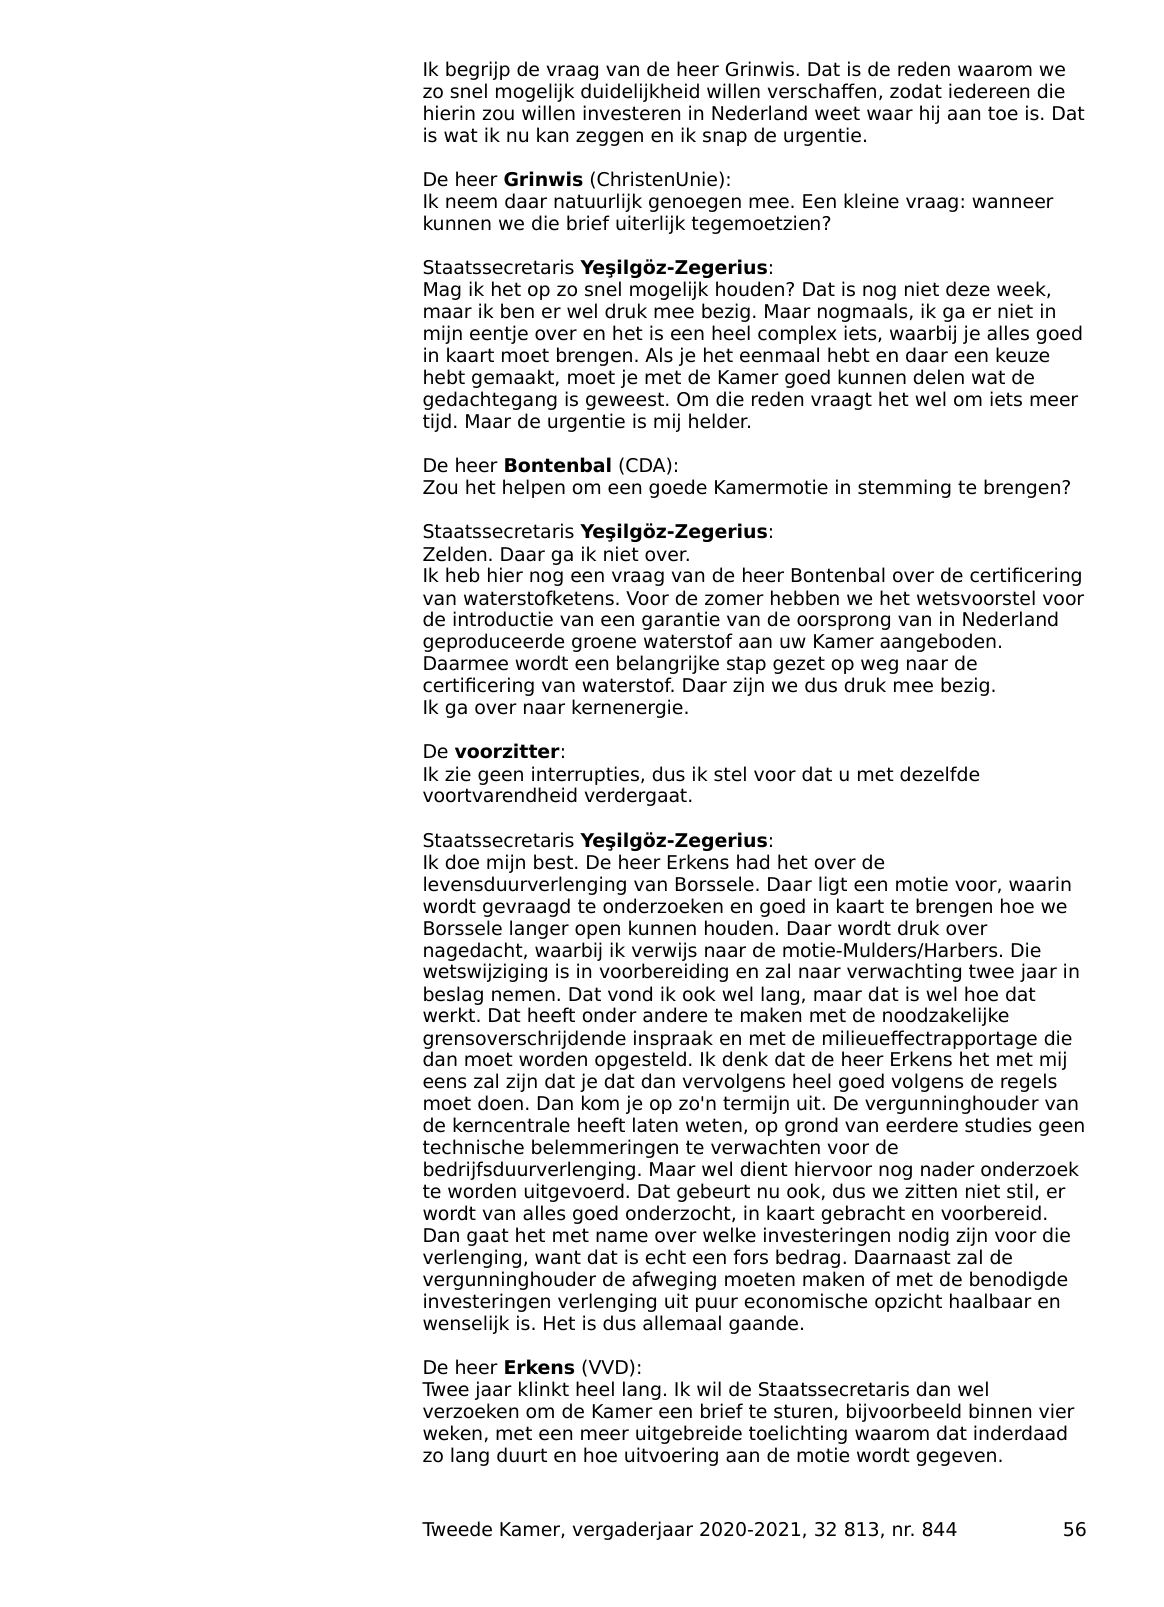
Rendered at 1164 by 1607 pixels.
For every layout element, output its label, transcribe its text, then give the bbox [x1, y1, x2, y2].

text Staatssecretaris Yeşilgöz-Zegerius: [422, 521, 1087, 543]
text De heer Grinwis (ChristenUnie): [422, 169, 1087, 191]
text Ik begrijp de vraag van de heer Grinwis. Dat is de reden waarom we zo snel mogelijk duidelijkheid willen verschaffen, zodat iedereen die hierin zou willen investeren in Nederland weet waar hij aan toe is. Dat is wat ik nu kan zeggen en ik snap de urgentie. [422, 59, 1087, 147]
text Ik neem daar natuurlijk genoegen mee. Een kleine vraag: wanneer kunnen we die brief uiterlijk tegemoetzien? [422, 191, 1087, 235]
text Ik zie geen interrupties, dus ik stel voor dat u met dezelfde voortvarendheid verdergaat. [422, 763, 1087, 807]
text De heer Bontenbal (CDA): [422, 455, 1087, 477]
text Twee jaar klinkt heel lang. Ik wil de Staatssecretaris dan wel verzoeken om de Kamer een brief te sturen, bijvoorbeeld binnen vier weken, met een meer uitgebreide toelichting waarom dat inderdaad zo lang duurt en hoe uitvoering aan de motie wordt gegeven. [422, 1379, 1087, 1467]
text Ik heb hier nog een vraag van de heer Bontenbal over de certificering van waterstofketens. Voor de zomer hebben we het wetsvoorstel voor de introductie van een garantie van de oorsprong van in Nederland geproduceerde groene waterstof aan uw Kamer aangeboden. Daarmee wordt een belangrijke stap gezet op weg naar de certificering van waterstof. Daar zijn we dus druk mee bezig. [422, 565, 1087, 697]
text De heer Erkens (VVD): [422, 1357, 1087, 1379]
text Mag ik het op zo snel mogelijk houden? Dat is nog niet deze week, maar ik ben er wel druk mee bezig. Maar nogmaals, ik ga er niet in mijn eentje over en het is een heel complex iets, waarbij je alles goed in kaart moet brengen. Als je het eenmaal hebt en daar een keuze hebt gemaakt, moet je met de Kamer goed kunnen delen wat de gedachtegang is geweest. Om die reden vraagt het wel om iets meer tijd. Maar de urgentie is mij helder. [422, 279, 1087, 433]
text De voorzitter: [422, 741, 1087, 763]
text Staatssecretaris Yeşilgöz-Zegerius: [422, 829, 1087, 852]
text Zelden. Daar ga ik niet over. [422, 543, 1087, 565]
text Ik ga over naar kernenergie. [422, 697, 1087, 719]
text Staatssecretaris Yeşilgöz-Zegerius: [422, 257, 1087, 279]
text Ik doe mijn best. De heer Erkens had het over de levensduurverlenging van Borssele. Daar ligt een motie voor, waarin wordt gevraagd te onderzoeken en goed in kaart te brengen hoe we Borssele langer open kunnen houden. Daar wordt druk over nagedacht, waarbij ik verwijs naar de motie-Mulders/Harbers. Die wetswijziging is in voorbereiding en zal naar verwachting twee jaar in beslag nemen. Dat vond ik ook wel lang, maar dat is wel hoe dat werkt. Dat heeft onder andere te maken met de noodzakelijke grensoverschrijdende inspraak en met de milieueffectrapportage die dan moet worden opgesteld. Ik denk dat de heer Erkens het met mij eens zal zijn dat je dat dan vervolgens heel goed volgens de regels moet doen. Dan kom je op zo'n termijn uit. De vergunninghouder van de kerncentrale heeft laten weten, op grond van eerdere studies geen technische belemmeringen te verwachten voor de bedrijfsduurverlenging. Maar wel dient hiervoor nog nader onderzoek te worden uitgevoerd. Dat gebeurt nu ook, dus we zitten niet stil, er wordt van alles goed onderzocht, in kaart gebracht en voorbereid. Dan gaat het met name over welke investeringen nodig zijn voor die verlenging, want dat is echt een fors bedrag. Daarnaast zal de vergunninghouder de afweging moeten maken of met de benodigde investeringen verlenging uit puur economische opzicht haalbaar en wenselijk is. Het is dus allemaal gaande. [422, 852, 1087, 1335]
text Zou het helpen om een goede Kamermotie in stemming te brengen? [422, 477, 1087, 499]
